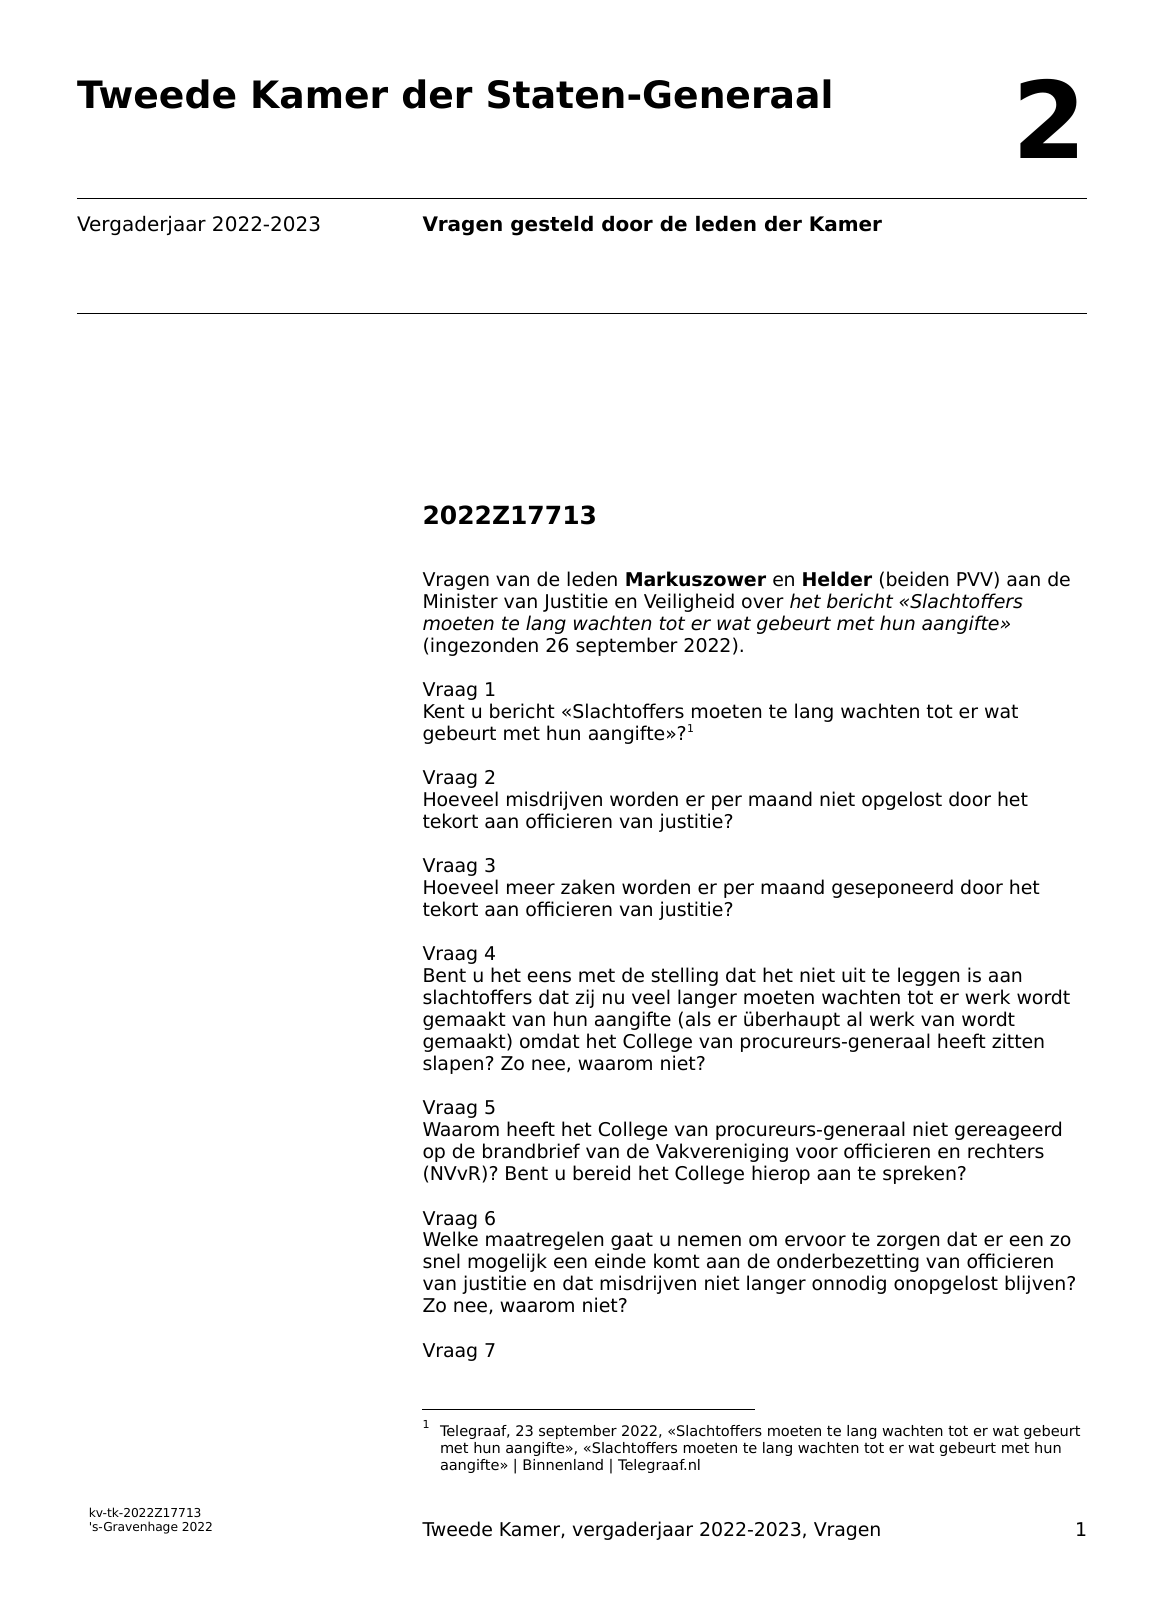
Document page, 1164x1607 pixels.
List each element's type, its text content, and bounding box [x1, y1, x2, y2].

text Vraag 2 [422, 767, 1087, 789]
text Vraag 5 [422, 1097, 1087, 1119]
text Telegraaf, 23 september 2022, «Slachtoffers moeten te lang wachten tot er wat gebeurt met hun aangifte», «Slachtoffers moeten te lang wachten tot er wat gebeurt met hun aangifte» | Binnenland | Telegraaf.nl [422, 1418, 1087, 1474]
text Bent u het eens met de stelling dat het niet uit te leggen is aan slachtoffers dat zij nu veel langer moeten wachten tot er werk wordt gemaakt van hun aangifte (als er überhaupt al werk van wordt gemaakt) omdat het College van procureurs-generaal heeft zitten slapen? Zo nee, waarom niet? [422, 965, 1087, 1075]
text Hoeveel meer zaken worden er per maand geseponeerd door het tekort aan officieren van justitie? [422, 877, 1087, 921]
table_header Tweede Kamer der Staten-Generaal [77, 59, 886, 198]
text Vragen van de leden Markuszower en Helder (beiden PVV) aan de Minister van Justitie en Veiligheid over het bericht «Slachtoffers moeten te lang wachten tot er wat gebeurt met hun aangifte» (ingezonden 26 september 2022). [422, 569, 1087, 657]
text Kent u bericht «Slachtoffers moeten te lang wachten tot er wat gebeurt met hun aangifte»? [422, 701, 1087, 745]
text Vraag 7 [422, 1339, 1087, 1361]
text Waarom heeft het College van procureurs-generaal niet gereageerd op de brandbrief van de Vakvereniging voor officieren en rechters (NVvR)? Bent u bereid het College hierop aan te spreken? [422, 1119, 1087, 1185]
text Hoeveel misdrijven worden er per maand niet opgelost door het tekort aan officieren van justitie? [422, 789, 1087, 833]
table_cell Vragen gesteld door de leden der Kamer [422, 199, 1087, 313]
text 2022Z17713 [422, 501, 1087, 531]
text kv-tk-2022Z17713 [88, 1506, 323, 1520]
text Vraag 6 [422, 1207, 1087, 1229]
text 's-Gravenhage 2022 [88, 1520, 323, 1534]
text Vraag 4 [422, 943, 1087, 965]
text Vraag 3 [422, 855, 1087, 877]
text Vraag 1 [422, 679, 1087, 701]
table_cell Vergaderjaar 2022-2023 [77, 199, 422, 313]
text Welke maatregelen gaat u nemen om ervoor te zorgen dat er een zo snel mogelijk een einde komt aan de onderbezetting van officieren van justitie en dat misdrijven niet langer onnodig onopgelost blijven? Zo nee, waarom niet? [422, 1229, 1087, 1317]
table_header 2 [886, 59, 1087, 198]
